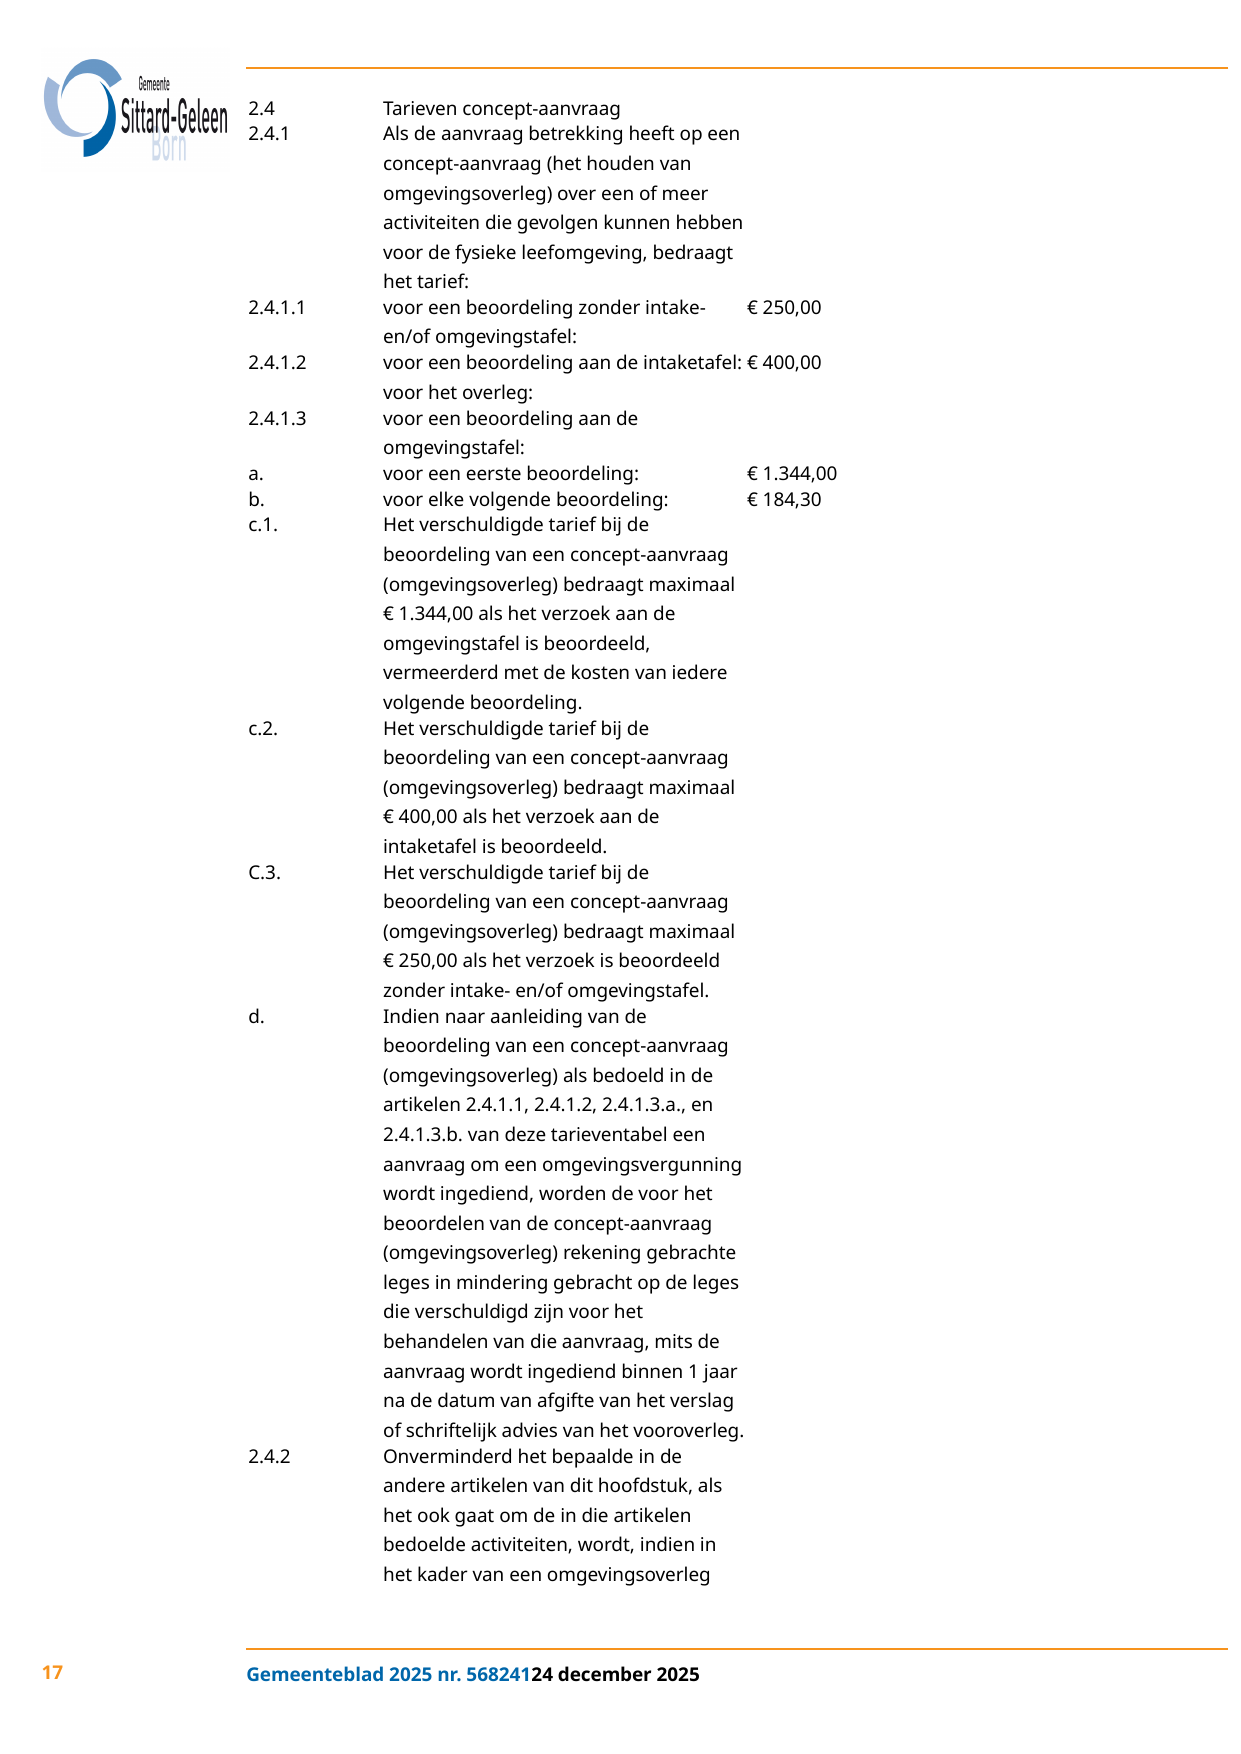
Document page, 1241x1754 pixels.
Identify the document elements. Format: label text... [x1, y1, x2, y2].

table_cell Het verschuldigde tarief bij de beoordeling van een concept-aanvraag (omgevingsoverleg) bedraagt maximaal € 1.344,00 als het verzoek aan de omgevingstafel is beoordeeld, vermeerderd met de kosten van iedere volgende beoordeling. [383, 512, 747, 715]
table_cell a. [248, 460, 383, 486]
table_cell voor een beoordeling aan de omgevingstafel: [383, 405, 747, 460]
table_cell 2.4.1.2 [248, 350, 383, 405]
table_cell [882, 405, 1017, 460]
table_cell b. [248, 486, 383, 512]
table_cell c.1. [248, 512, 383, 715]
table_cell 2.4.2 [248, 1443, 383, 1587]
table_cell 2.4 [248, 95, 383, 121]
table_cell 2.4.1 [248, 121, 383, 294]
table_cell [882, 294, 1017, 349]
table_cell [882, 350, 1017, 405]
picture [41, 47, 231, 172]
table_cell [747, 859, 882, 1003]
table_cell [882, 512, 1017, 715]
table_cell [882, 486, 1017, 512]
table_cell [882, 95, 1017, 121]
table_cell [747, 715, 882, 859]
table_cell c.2. [248, 715, 383, 859]
table_cell [747, 512, 882, 715]
table_cell € 1.344,00 [747, 460, 882, 486]
table_cell voor een eerste beoordeling: [383, 460, 747, 486]
table_cell [747, 405, 882, 460]
table_cell [747, 95, 882, 121]
table_cell voor een beoordeling zonder intake- en/of omgevingstafel: [383, 294, 747, 349]
table_cell Het verschuldigde tarief bij de beoordeling van een concept-aanvraag (omgevingsoverleg) bedraagt maximaal € 250,00 als het verzoek is beoordeeld zonder intake- en/of omgevingstafel. [383, 859, 747, 1003]
table_cell € 250,00 [747, 294, 882, 349]
table_cell € 400,00 [747, 350, 882, 405]
table_cell [882, 859, 1017, 1003]
table_cell [882, 460, 1017, 486]
table_cell C.3. [248, 859, 383, 1003]
table_cell € 184,30 [747, 486, 882, 512]
table_cell Indien naar aanleiding van de beoordeling van een concept-aanvraag (omgevingsoverleg) als bedoeld in de artikelen 2.4.1.1, 2.4.1.2, 2.4.1.3.a., en 2.4.1.3.b. van deze tarieventabel een aanvraag om een omgevingsvergunning wordt ingediend, worden de voor het beoordelen van de concept-aanvraag (omgevingsoverleg) rekening gebrachte leges in mindering gebracht op de leges die verschuldigd zijn voor het behandelen van die aanvraag, mits de aanvraag wordt ingediend binnen 1 jaar na de datum van afgifte van het verslag of schriftelijk advies van het vooroverleg. [383, 1003, 747, 1443]
table_cell voor een beoordeling aan de intaketafel: voor het overleg: [383, 350, 747, 405]
table_cell [882, 1003, 1017, 1443]
table_cell [747, 1443, 882, 1587]
table_cell Tarieven concept-aanvraag [383, 95, 747, 121]
table_cell [882, 1443, 1017, 1587]
table_cell voor elke volgende beoordeling: [383, 486, 747, 512]
table_cell [747, 121, 882, 294]
table_cell 2.4.1.1 [248, 294, 383, 349]
table_cell 2.4.1.3 [248, 405, 383, 460]
table_cell [882, 121, 1017, 294]
table_cell Het verschuldigde tarief bij de beoordeling van een concept-aanvraag (omgevingsoverleg) bedraagt maximaal € 400,00 als het verzoek aan de intaketafel is beoordeeld. [383, 715, 747, 859]
table_cell Als de aanvraag betrekking heeft op een concept-aanvraag (het houden van omgevingsoverleg) over een of meer activiteiten die gevolgen kunnen hebben voor de fysieke leefomgeving, bedraagt het tarief: [383, 121, 747, 294]
table_cell d. [248, 1003, 383, 1443]
table_cell [882, 715, 1017, 859]
table_cell Onverminderd het bepaalde in de andere artikelen van dit hoofdstuk, als het ook gaat om de in die artikelen bedoelde activiteiten, wordt, indien in het kader van een omgevingsoverleg [383, 1443, 747, 1587]
table_cell [747, 1003, 882, 1443]
